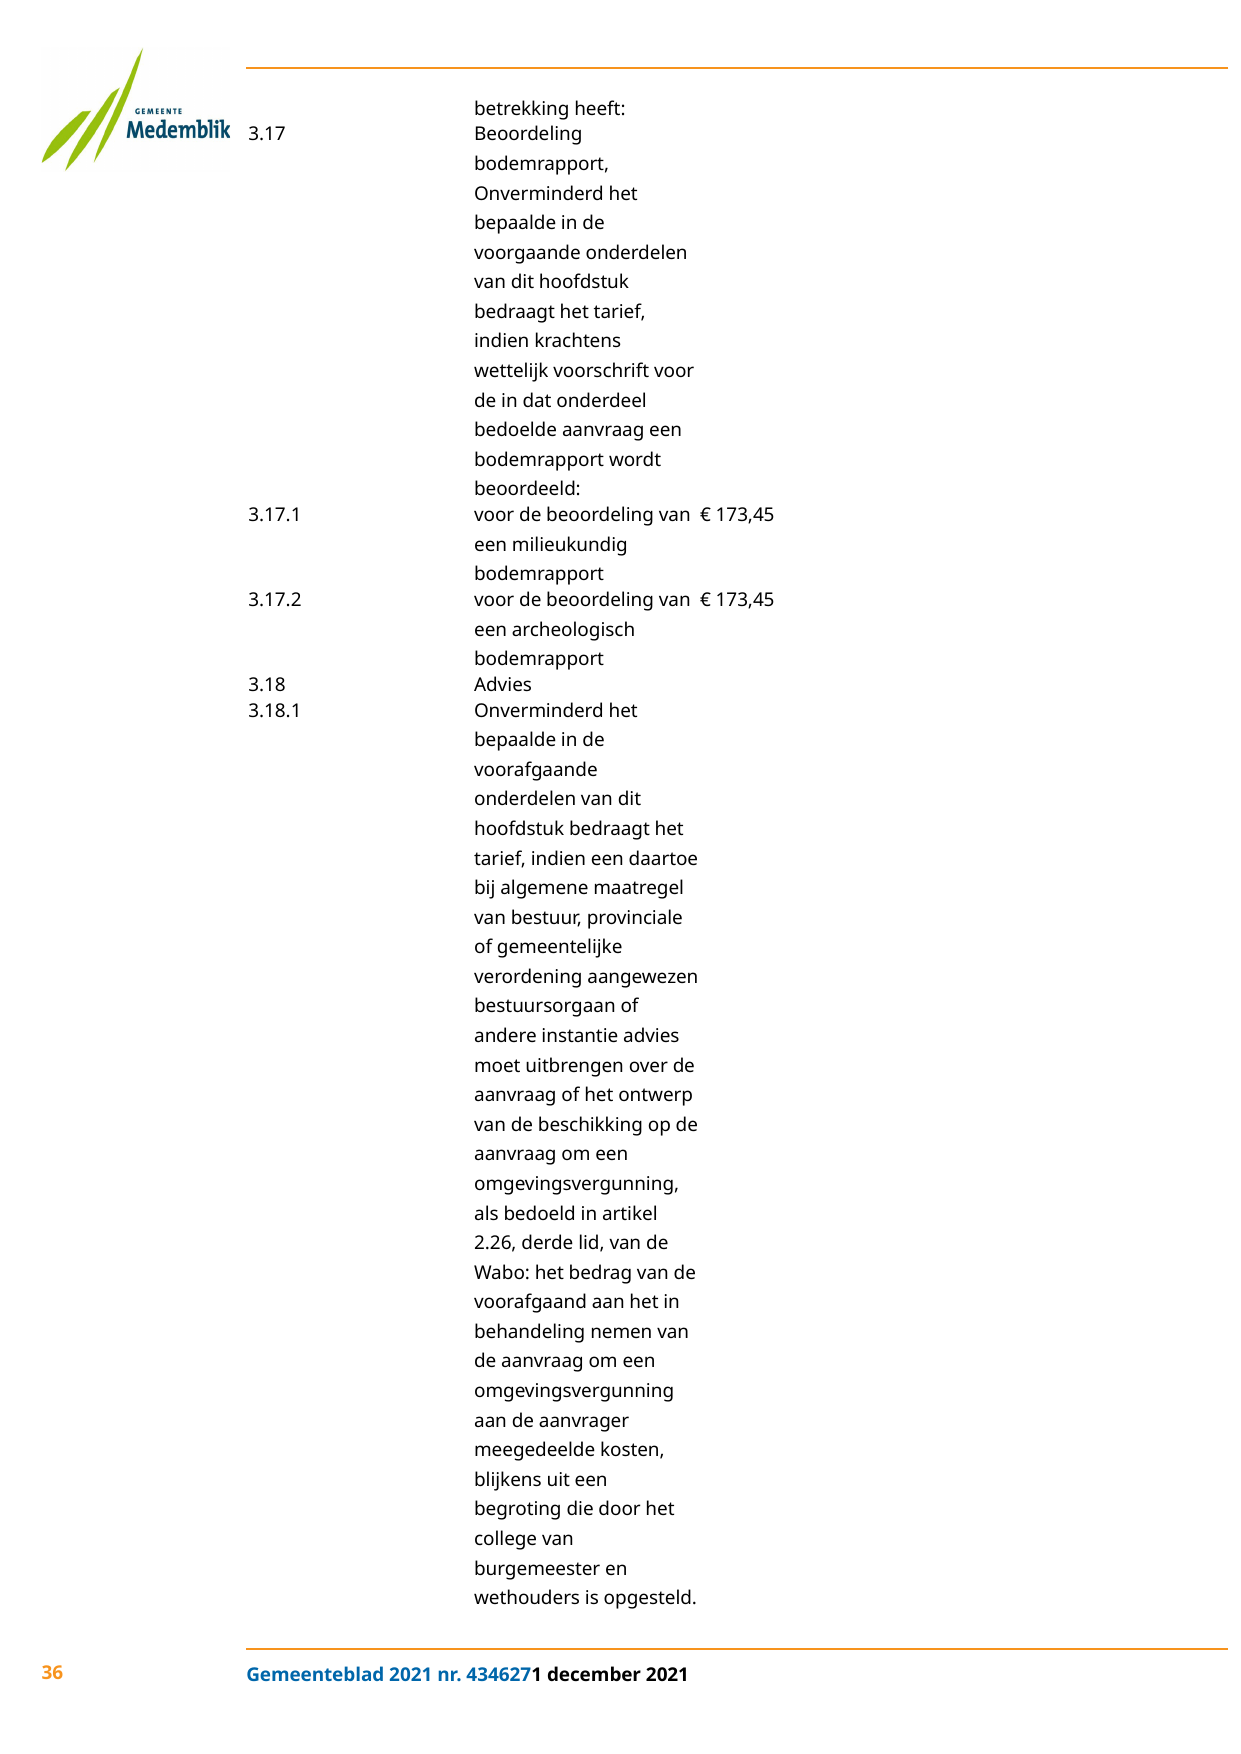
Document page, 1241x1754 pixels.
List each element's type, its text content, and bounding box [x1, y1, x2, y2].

table_cell 3.18.1 [248, 697, 474, 1610]
table_cell [926, 671, 1152, 697]
table_cell 3.17.2 [248, 586, 474, 671]
table_cell [926, 121, 1152, 501]
table_cell voor de beoordeling van een archeologisch bodemrapport [474, 586, 700, 671]
table_cell 3.18 [248, 671, 474, 697]
table_cell Beoordeling bodemrapport, Onverminderd het bepaalde in de voorgaande onderdelen van dit hoofdstuk bedraagt het tarief, indien krachtens wettelijk voorschrift voor de in dat onderdeel bedoelde aanvraag een bodemrapport wordt beoordeeld: [474, 121, 700, 501]
table_cell 3.17.1 [248, 501, 474, 586]
table_cell 3.17 [248, 121, 474, 501]
table_cell voor de beoordeling van een milieukundig bodemrapport [474, 501, 700, 586]
table_cell [926, 697, 1152, 1610]
table_cell [700, 671, 926, 697]
table_cell [700, 697, 926, 1610]
table_cell [700, 121, 926, 501]
picture [41, 47, 231, 172]
table_cell € 173,45 [700, 501, 926, 586]
table_cell [248, 95, 474, 121]
table_cell [926, 95, 1152, 121]
table_cell Advies [474, 671, 700, 697]
table_cell [700, 95, 926, 121]
table_cell Onverminderd het bepaalde in de voorafgaande onderdelen van dit hoofdstuk bedraagt het tarief, indien een daartoe bij algemene maatregel van bestuur, provinciale of gemeentelijke verordening aangewezen bestuursorgaan of andere instantie advies moet uitbrengen over de aanvraag of het ontwerp van de beschikking op de aanvraag om een omgevingsvergunning, als bedoeld in artikel 2.26, derde lid, van de Wabo: het bedrag van de voorafgaand aan het in behandeling nemen van de aanvraag om een omgevingsvergunning aan de aanvrager meegedeelde kosten, blijkens uit een begroting die door het college van burgemeester en wethouders is opgesteld. [474, 697, 700, 1610]
table_cell [926, 586, 1152, 671]
table_cell betrekking heeft: [474, 95, 700, 121]
table_cell [926, 501, 1152, 586]
table_cell € 173,45 [700, 586, 926, 671]
